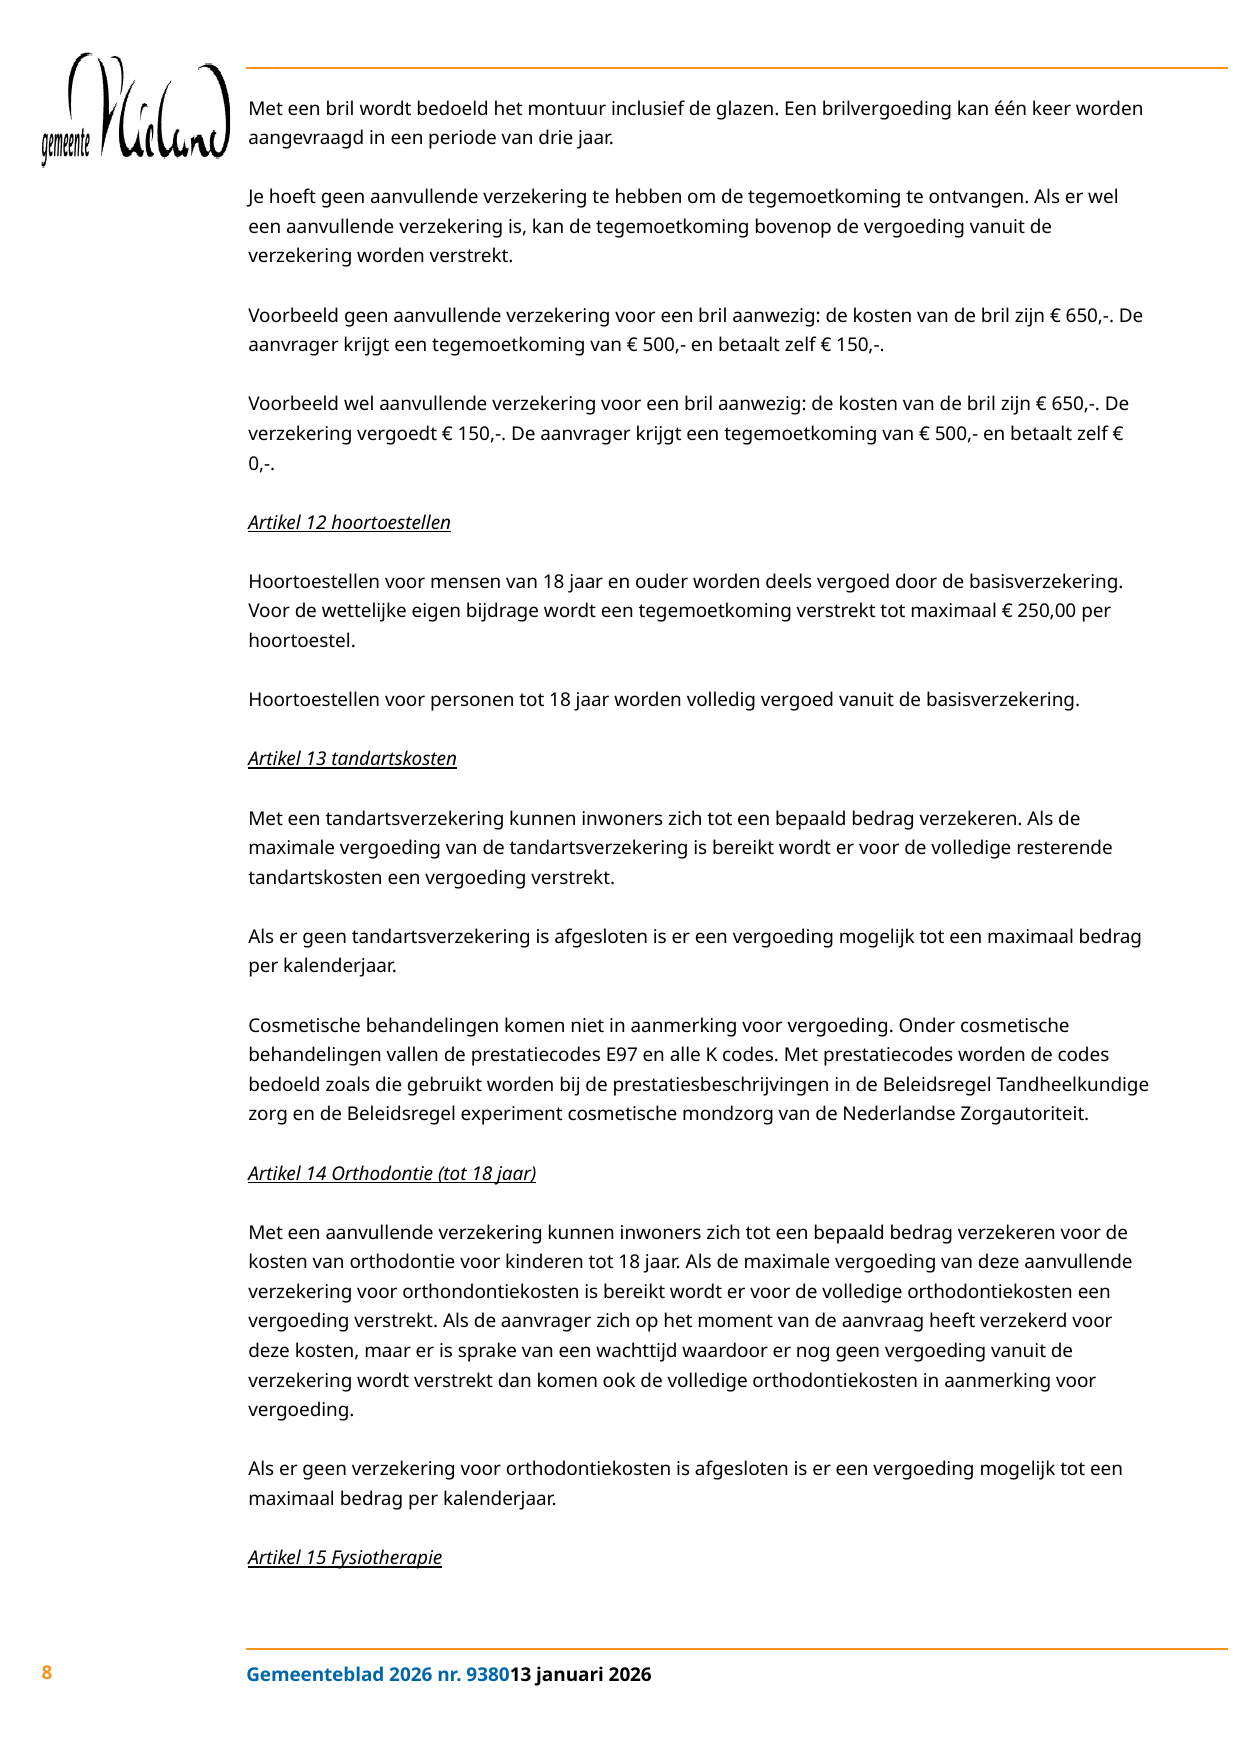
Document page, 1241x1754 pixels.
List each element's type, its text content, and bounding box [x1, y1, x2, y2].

text Hoortoestellen voor personen tot 18 jaar worden volledig vergoed vanuit de basisverzekering. [248, 686, 1152, 712]
text Met een tandartsverzekering kunnen inwoners zich tot een bepaald bedrag verzekeren. Als de maximale vergoeding van de tandartsverzekering is bereikt wordt er voor de volledige resterende tandartskosten een vergoeding verstrekt. [248, 805, 1152, 890]
text Je hoeft geen aanvullende verzekering te hebben om de tegemoetkoming te ontvangen. Als er wel een aanvullende verzekering is, kan de tegemoetkoming bovenop de vergoeding vanuit de verzekering worden verstrekt. [248, 183, 1152, 268]
text Artikel 13 tandartskosten [248, 746, 1152, 771]
text Hoortoestellen voor mensen van 18 jaar en ouder worden deels vergoed door de basisverzekering. Voor de wettelijke eigen bijdrage wordt een tegemoetkoming verstrekt tot maximaal € 250,00 per hoortoestel. [248, 568, 1152, 653]
text Als er geen tandartsverzekering is afgesloten is er een vergoeding mogelijk tot een maximaal bedrag per kalenderjaar. [248, 923, 1152, 978]
text Als er geen verzekering voor orthodontiekosten is afgesloten is er een vergoeding mogelijk tot een maximaal bedrag per kalenderjaar. [248, 1456, 1152, 1511]
text Cosmetische behandelingen komen niet in aanmerking voor vergoeding. Onder cosmetische behandelingen vallen de prestatiecodes E97 en alle K codes. Met prestatiecodes worden de codes bedoeld zoals die gebruikt worden bij de prestatiesbeschrijvingen in de Beleidsregel Tandheelkundige zorg en de Beleidsregel experiment cosmetische mondzorg van de Nederlandse Zorgautoriteit. [248, 1012, 1152, 1126]
picture [41, 47, 231, 172]
text Artikel 14 Orthodontie (tot 18 jaar) [248, 1160, 1152, 1186]
text Voorbeeld geen aanvullende verzekering voor een bril aanwezig: de kosten van de bril zijn € 650,-. De aanvrager krijgt een tegemoetkoming van € 500,- en betaalt zelf € 150,-. [248, 302, 1152, 357]
text Artikel 12 hoortoestellen [248, 509, 1152, 535]
text Voorbeeld wel aanvullende verzekering voor een bril aanwezig: de kosten van de bril zijn € 650,-. De verzekering vergoedt € 150,-. De aanvrager krijgt een tegemoetkoming van € 500,- en betaalt zelf € 0,-. [248, 391, 1152, 476]
text Met een aanvullende verzekering kunnen inwoners zich tot een bepaald bedrag verzekeren voor de kosten van orthodontie voor kinderen tot 18 jaar. Als de maximale vergoeding van deze aanvullende verzekering voor orthondontiekosten is bereikt wordt er voor de volledige orthodontiekosten een vergoeding verstrekt. Als de aanvrager zich op het moment van de aanvraag heeft verzekerd voor deze kosten, maar er is sprake van een wachttijd waardoor er nog geen vergoeding vanuit de verzekering wordt verstrekt dan komen ook de volledige orthodontiekosten in aanmerking voor vergoeding. [248, 1219, 1152, 1422]
text Met een bril wordt bedoeld het montuur inclusief de glazen. Een brilvergoeding kan één keer worden aangevraagd in een periode van drie jaar. [248, 95, 1152, 150]
text Artikel 15 Fysiotherapie [248, 1544, 1152, 1570]
